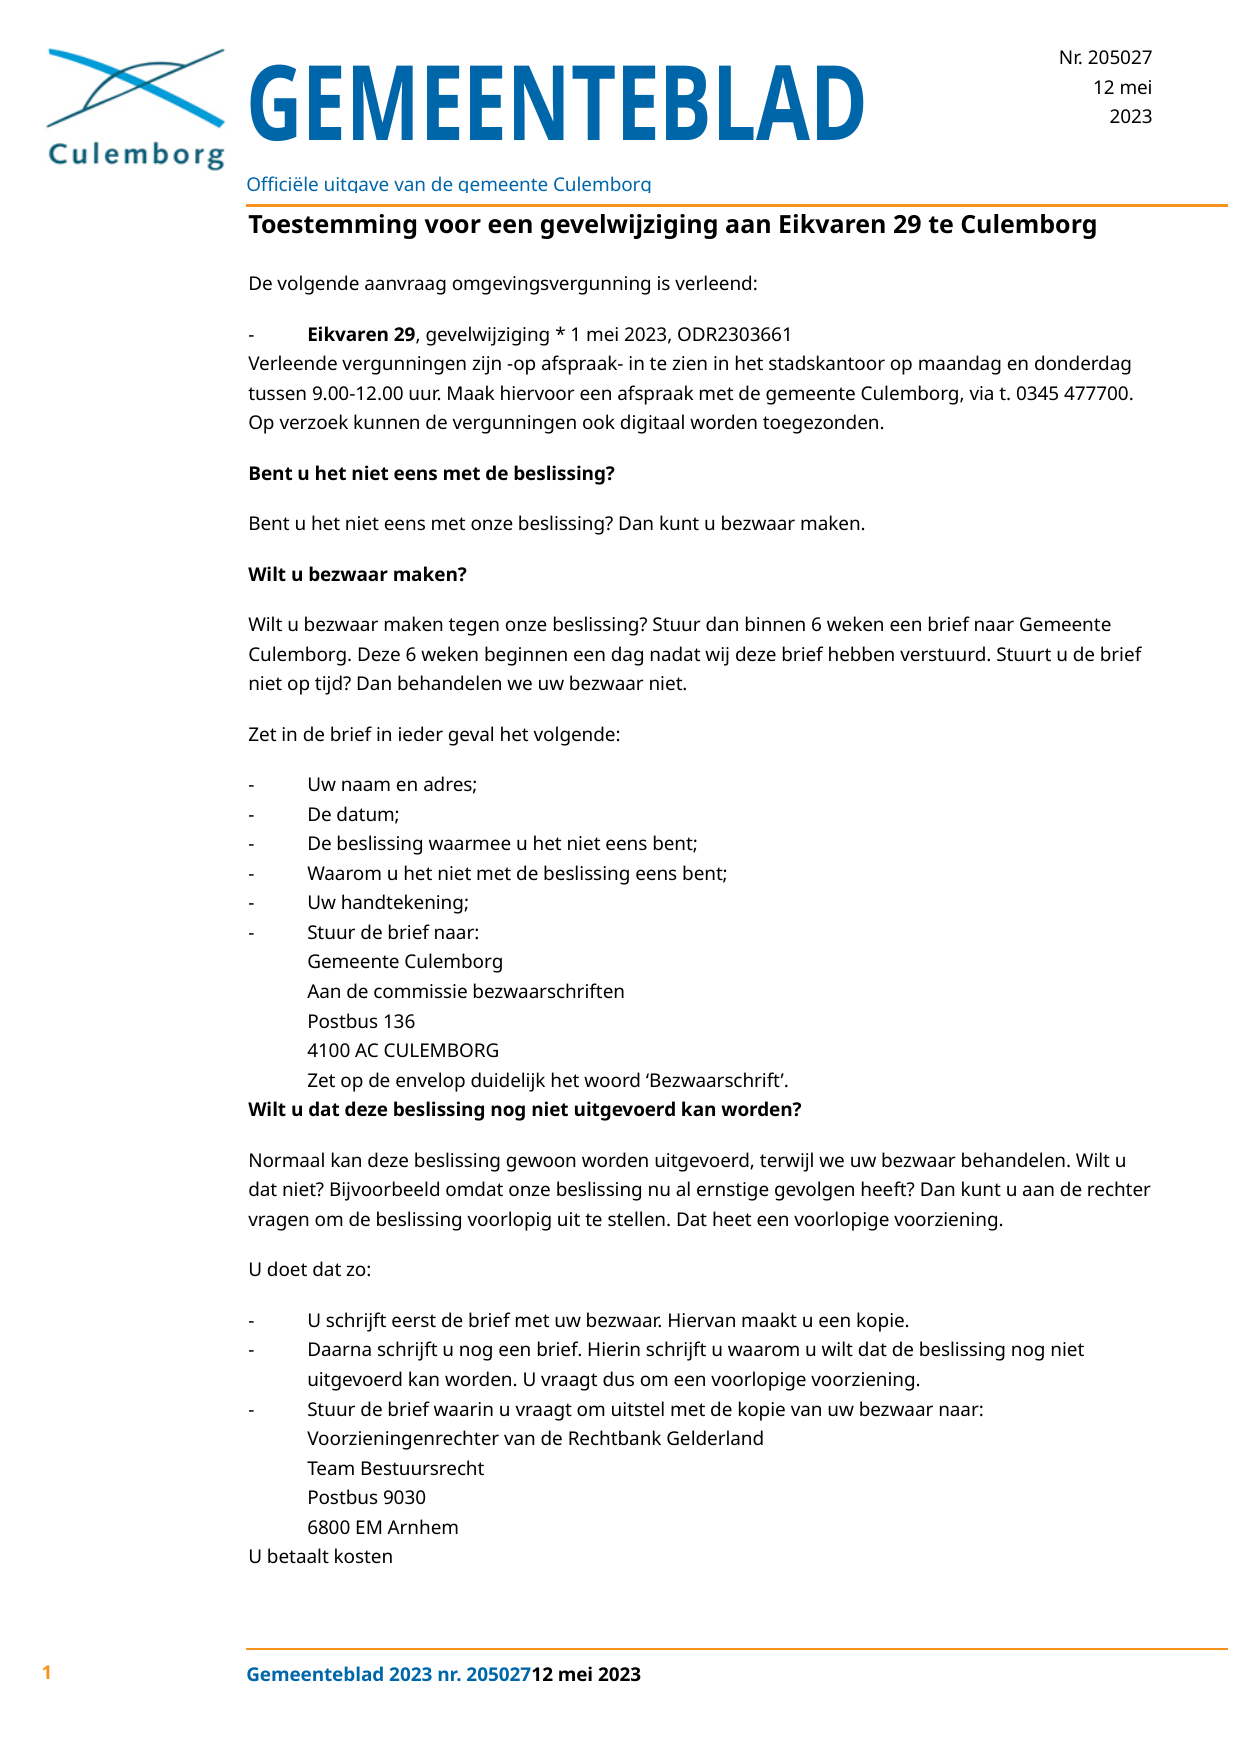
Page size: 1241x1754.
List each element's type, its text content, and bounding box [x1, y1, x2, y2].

text Zet in de brief in ieder geval het volgende: [248, 721, 1152, 746]
list Eikvaren 29, gevelwijziging * 1 mei 2023, ODR2303661 [248, 321, 1152, 346]
list Waarom u het niet met de beslissing eens bent; [248, 860, 1152, 886]
list Uw handtekening; [248, 889, 1152, 915]
text Toestemming voor een gevelwijziging aan Eikvaren 29 te Culemborg [248, 207, 1152, 241]
list 4100 AC CULEMBORG [248, 1037, 1152, 1063]
text U doet dat zo: [248, 1257, 1152, 1282]
list De beslissing waarmee u het niet eens bent; [248, 830, 1152, 856]
list Team Bestuursrecht [248, 1455, 1152, 1481]
text Verleende vergunningen zijn -op afspraak- in te zien in het stadskantoor op maandag en donderdag tussen 9.00-12.00 uur. Maak hiervoor een afspraak met de gemeente Culemborg, via t. 0345 477700. Op verzoek kunnen de vergunningen ook digitaal worden toegezonden. [248, 350, 1152, 435]
list Stuur de brief naar: [248, 919, 1152, 945]
text Bent u het niet eens met de beslissing? [248, 460, 1152, 486]
list Uw naam en adres; [248, 771, 1152, 797]
text Normaal kan deze beslissing gewoon worden uitgevoerd, terwijl we uw bezwaar behandelen. Wilt u dat niet? Bijvoorbeeld omdat onze beslissing nu al ernstige gevolgen heeft? Dan kunt u aan de rechter vragen om de beslissing voorlopig uit te stellen. Dat heet een voorlopige voorziening. [248, 1147, 1152, 1232]
text Bent u het niet eens met onze beslissing? Dan kunt u bezwaar maken. [248, 510, 1152, 536]
list U schrijft eerst de brief met uw bezwaar. Hiervan maakt u een kopie. [248, 1307, 1152, 1333]
text De volgende aanvraag omgevingsvergunning is verleend: [248, 270, 1152, 296]
list Stuur de brief waarin u vraagt om uitstel met de kopie van uw bezwaar naar: [248, 1396, 1152, 1421]
list Daarna schrijft u nog een brief. Hierin schrijft u waarom u wilt dat de beslissing nog niet uitgevoerd kan worden. U vraagt dus om een voorlopige voorziening. [248, 1337, 1152, 1392]
list 6800 EM Arnhem [248, 1514, 1152, 1540]
list Voorzieningenrechter van de Rechtbank Gelderland [248, 1425, 1152, 1451]
list Aan de commissie bezwaarschriften [248, 978, 1152, 1004]
list Postbus 136 [248, 1008, 1152, 1033]
list Gemeente Culemborg [248, 949, 1152, 974]
list De datum; [248, 801, 1152, 826]
text Wilt u bezwaar maken tegen onze beslissing? Stuur dan binnen 6 weken een brief naar Gemeente Culemborg. Deze 6 weken beginnen een dag nadat wij deze brief hebben verstuurd. Stuurt u de brief niet op tijd? Dan behandelen we uw bezwaar niet. [248, 611, 1152, 696]
list Zet op de envelop duidelijk het woord ‘Bezwaarschrift’. [248, 1067, 1152, 1093]
picture [41, 47, 231, 172]
list Postbus 9030 [248, 1484, 1152, 1510]
text U betaalt kosten [248, 1544, 1152, 1569]
text Wilt u dat deze beslissing nog niet uitgevoerd kan worden? [248, 1097, 1152, 1122]
text Wilt u bezwaar maken? [248, 561, 1152, 586]
